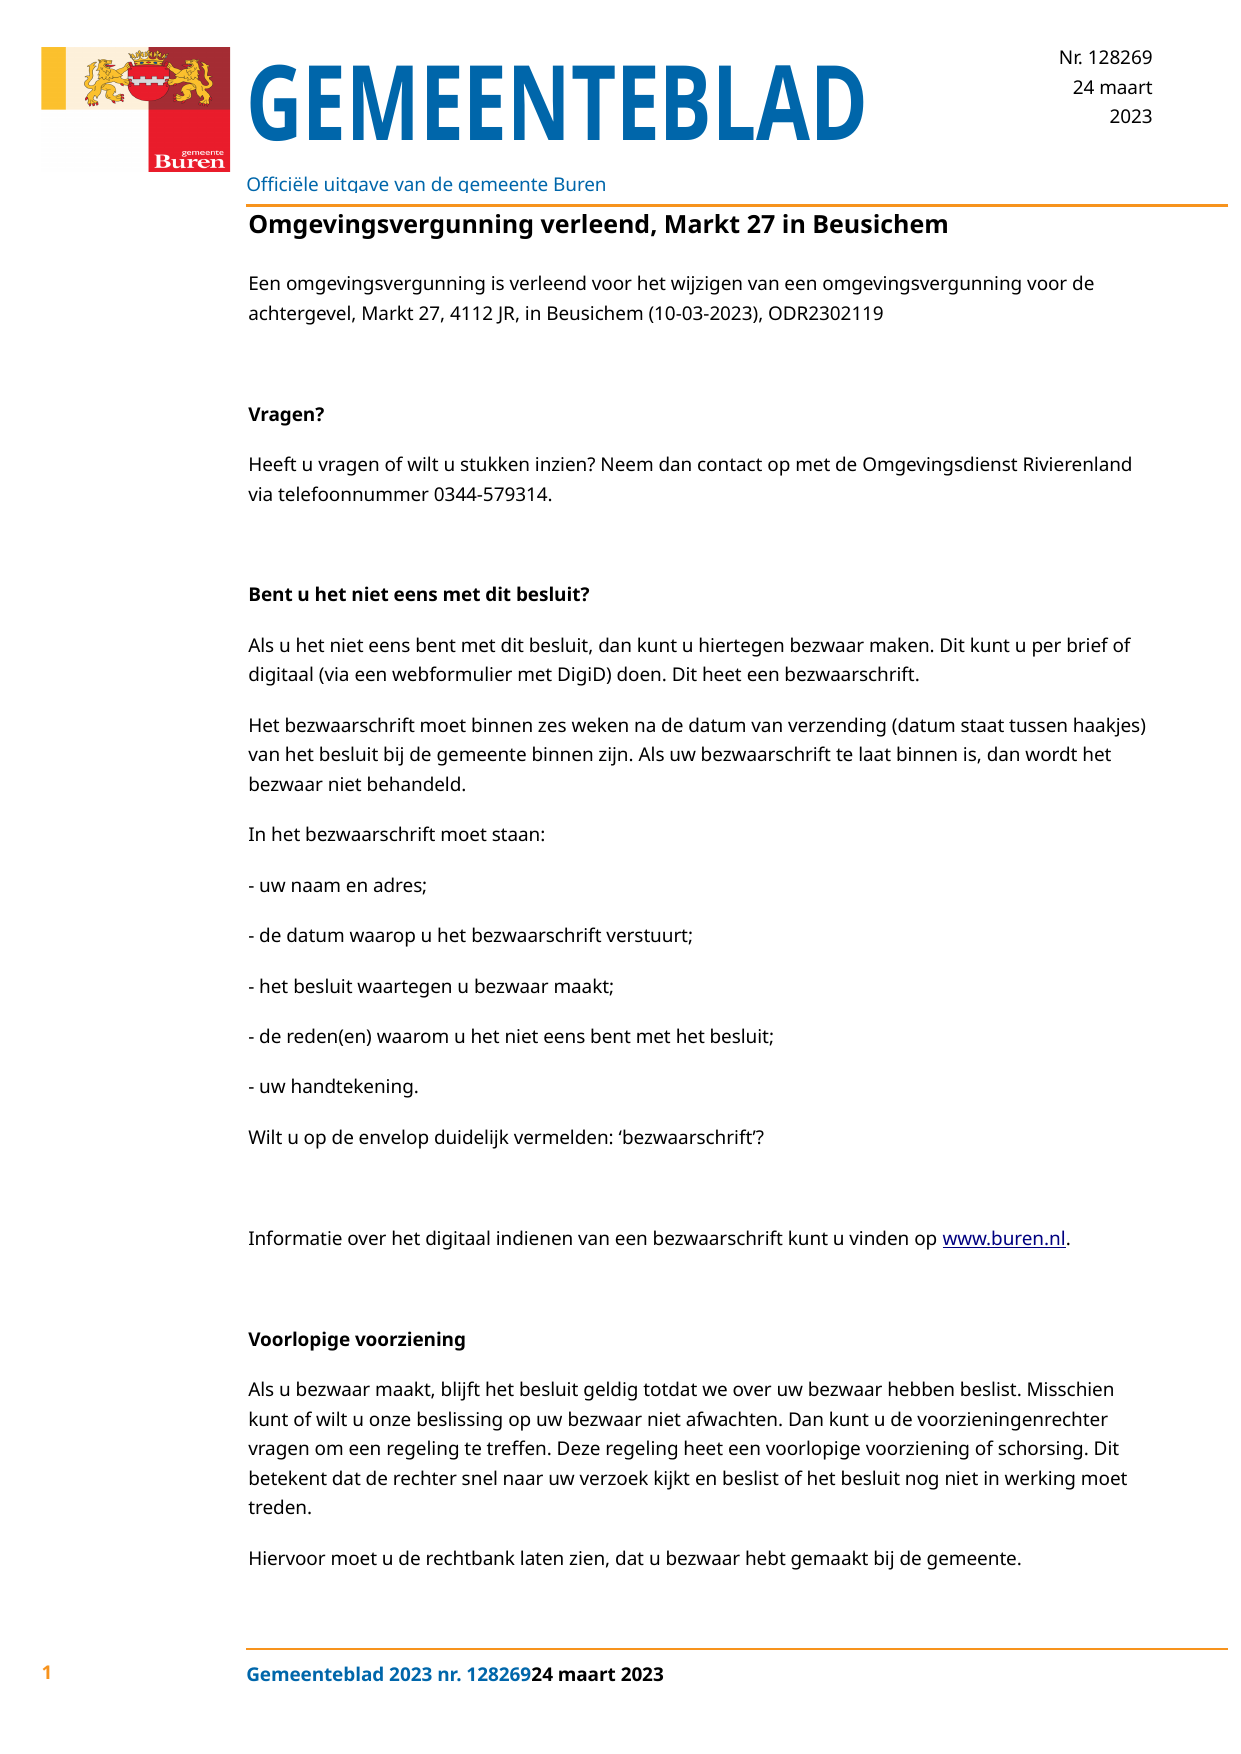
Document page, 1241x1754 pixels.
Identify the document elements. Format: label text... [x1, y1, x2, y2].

text Voorlopige voorziening [248, 1326, 1152, 1351]
text Een omgevingsvergunning is verleend voor het wijzigen van een omgevingsvergunning voor de achtergevel, Markt 27, 4112 JR, in Beusichem (10-03-2023), ODR2302119 [248, 270, 1152, 326]
text Als u het niet eens bent met dit besluit, dan kunt u hiertegen bezwaar maken. Dit kunt u per brief of digitaal (via een webformulier met DigiD) doen. Dit heet een bezwaarschrift. [248, 632, 1152, 687]
text Informatie over het digitaal indienen van een bezwaarschrift kunt u vinden op www.buren.nl. [248, 1225, 1152, 1251]
text Vragen? [248, 401, 1152, 426]
text Heeft u vragen of wilt u stukken inzien? Neem dan contact op met de Omgevingsdienst Rivierenland via telefoonnummer 0344-579314. [248, 451, 1152, 506]
text Hiervoor moet u de rechtbank laten zien, dat u bezwaar hebt gemaakt bij de gemeente. [248, 1545, 1152, 1571]
text Als u bezwaar maakt, blijft het besluit geldig totdat we over uw bezwaar hebben beslist. Misschien kunt of wilt u onze beslissing op uw bezwaar niet afwachten. Dan kunt u de voorzieningenrechter vragen om een regeling te treffen. Deze regeling heet een voorlopige voorziening of schorsing. Dit betekent dat de rechter snel naar uw verzoek kijkt en beslist of het besluit nog niet in werking moet treden. [248, 1376, 1152, 1520]
text - het besluit waartegen u bezwaar maakt; [248, 973, 1152, 998]
text - uw naam en adres; [248, 872, 1152, 898]
text Het bezwaarschrift moet binnen zes weken na de datum van verzending (datum staat tussen haakjes) van het besluit bij de gemeente binnen zijn. Als uw bezwaarschrift te laat binnen is, dan wordt het bezwaar niet behandeld. [248, 712, 1152, 797]
text Omgevingsvergunning verleend, Markt 27 in Beusichem [248, 207, 1152, 241]
text - uw handtekening. [248, 1074, 1152, 1099]
text - de datum waarop u het bezwaarschrift verstuurt; [248, 922, 1152, 948]
text Bent u het niet eens met dit besluit? [248, 582, 1152, 607]
picture [41, 47, 231, 172]
text Wilt u op de envelop duidelijk vermelden: ‘bezwaarschrift’? [248, 1124, 1152, 1150]
text In het bezwaarschrift moet staan: [248, 822, 1152, 847]
text - de reden(en) waarom u het niet eens bent met het besluit; [248, 1023, 1152, 1049]
